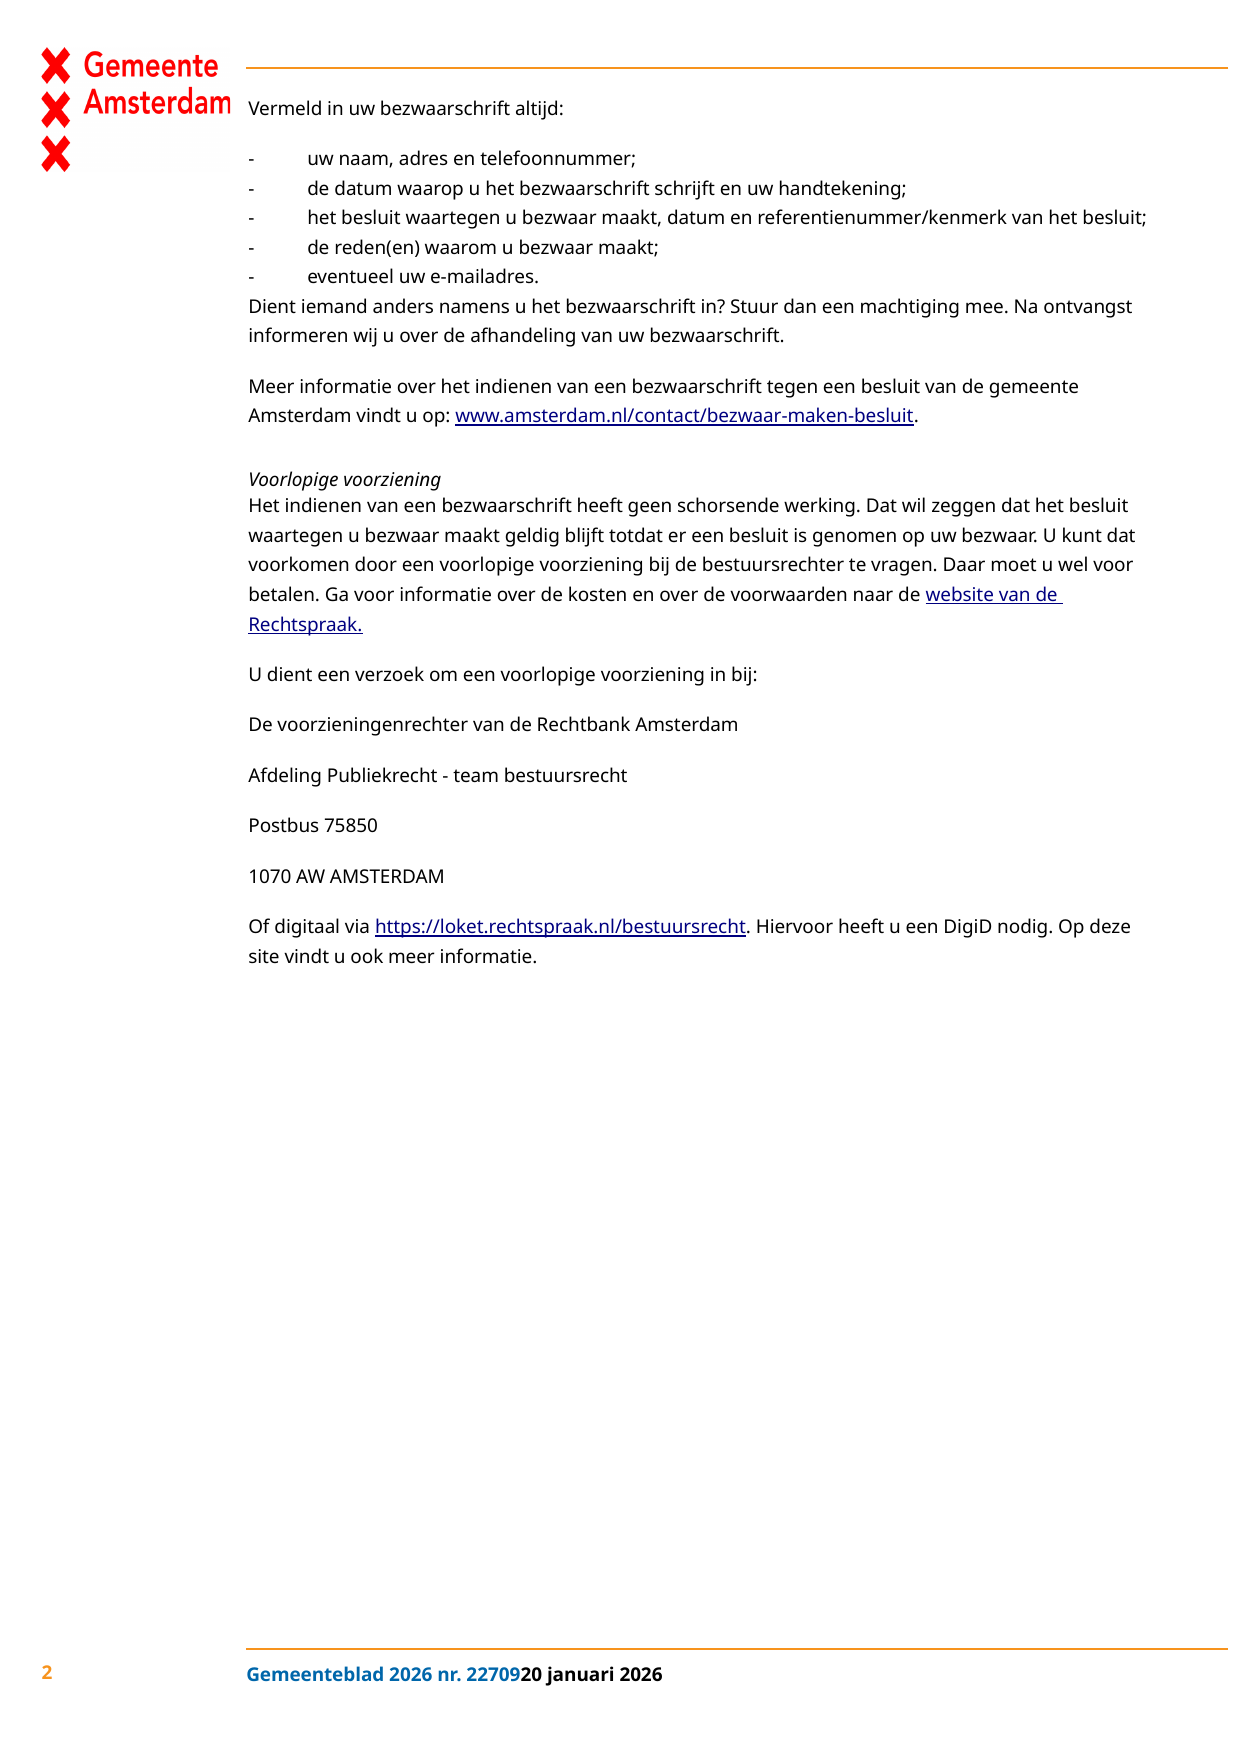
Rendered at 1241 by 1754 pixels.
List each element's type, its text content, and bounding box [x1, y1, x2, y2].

list eventueel uw e-mailadres. [248, 263, 1152, 289]
text Dient iemand anders namens u het bezwaarschrift in? Stuur dan een machtiging mee. Na ontvangst informeren wij u over de afhandeling van uw bezwaarschrift. [248, 293, 1152, 348]
list de datum waarop u het bezwaarschrift schrijft en uw handtekening; [248, 175, 1152, 201]
text Postbus 75850 [248, 812, 1152, 838]
text U dient een verzoek om een voorlopige voorziening in bij: [248, 661, 1152, 687]
text Voorlopige voorziening [248, 467, 1152, 492]
list het besluit waartegen u bezwaar maakt, datum en referentienummer/kenmerk van het besluit; [248, 204, 1152, 230]
text Afdeling Publiekrecht - team bestuursrecht [248, 762, 1152, 788]
list de reden(en) waarom u bezwaar maakt; [248, 234, 1152, 260]
picture [41, 47, 231, 172]
text Of digitaal via https://loket.rechtspraak.nl/bestuursrecht. Hiervoor heeft u een DigiD nodig. Op deze site vindt u ook meer informatie. [248, 913, 1152, 968]
text Het indienen van een bezwaarschrift heeft geen schorsende werking. Dat wil zeggen dat het besluit waartegen u bezwaar maakt geldig blijft totdat er een besluit is genomen op uw bezwaar. U kunt dat voorkomen door een voorlopige voorziening bij de bestuursrechter te vragen. Daar moet u wel voor betalen. Ga voor informatie over de kosten en over de voorwaarden naar de website van de Rechtspraak. [248, 492, 1152, 636]
text Vermeld in uw bezwaarschrift altijd: [248, 95, 1152, 121]
text Meer informatie over het indienen van een bezwaarschrift tegen een besluit van de gemeente Amsterdam vindt u op: www.amsterdam.nl/contact/bezwaar-maken-besluit. [248, 373, 1152, 428]
text 1070 AW AMSTERDAM [248, 863, 1152, 888]
list uw naam, adres en telefoonnummer; [248, 145, 1152, 171]
text De voorzieningenrechter van de Rechtbank Amsterdam [248, 712, 1152, 737]
